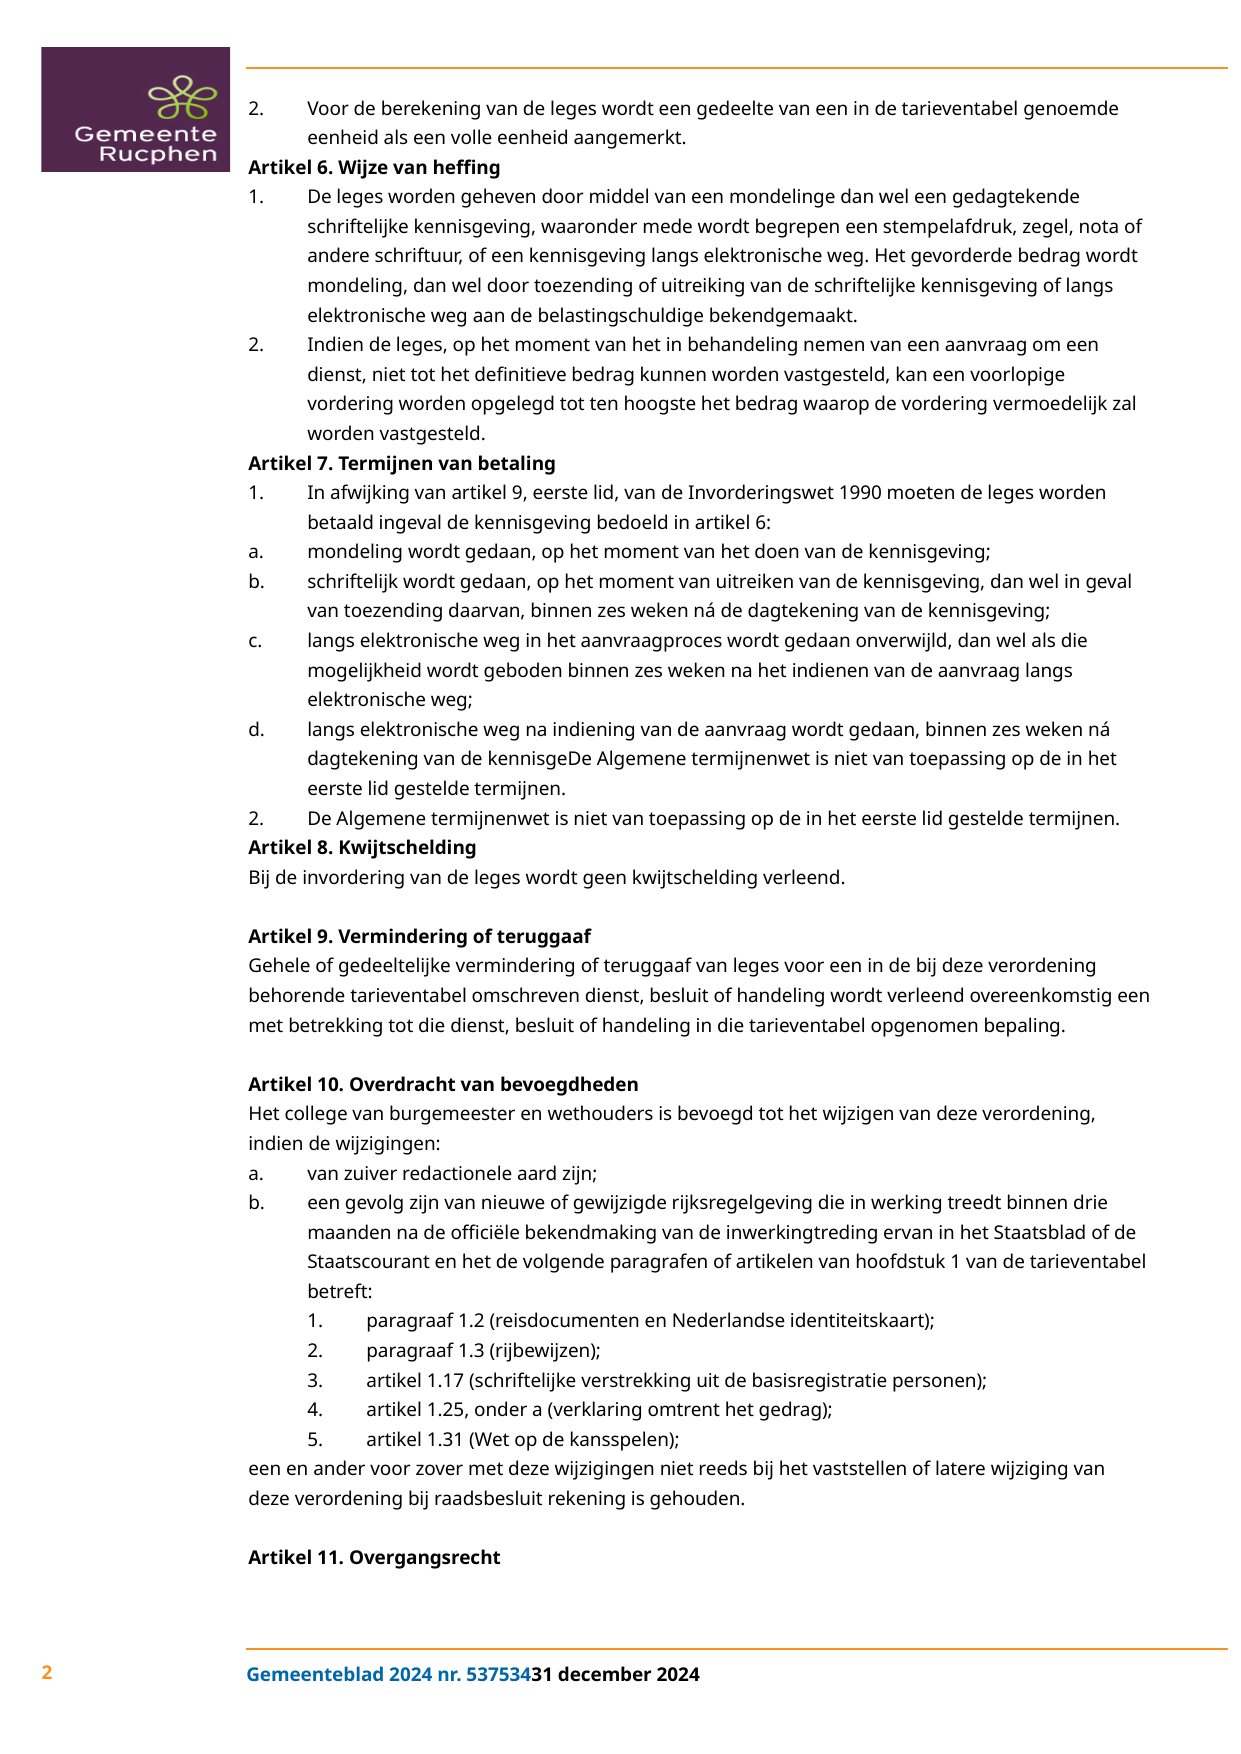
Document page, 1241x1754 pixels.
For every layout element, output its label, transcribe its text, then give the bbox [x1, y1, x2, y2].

list paragraaf 1.3 (rijbewijzen); [307, 1337, 1152, 1363]
text Het college van burgemeester en wethouders is bevoegd tot het wijzigen van deze verordening, indien de wijzigingen: [248, 1101, 1152, 1156]
list De Algemene termijnenwet is niet van toepassing op de in het eerste lid gestelde termijnen. [248, 805, 1152, 831]
list paragraaf 1.2 (reisdocumenten en Nederlandse identiteitskaart); [307, 1308, 1152, 1333]
list In afwijking van artikel 9, eerste lid, van de Invorderingswet 1990 moeten de leges worden betaald ingeval de kennisgeving bedoeld in artikel 6: [248, 479, 1152, 535]
list van zuiver redactionele aard zijn; [248, 1160, 1152, 1186]
list langs elektronische weg in het aanvraagproces wordt gedaan onverwijld, dan wel als die mogelijkheid wordt geboden binnen zes weken na het indienen van de aanvraag langs elektronische weg; [248, 627, 1152, 712]
text Artikel 9. Vermindering of teruggaaf [248, 923, 1152, 949]
text Gehele of gedeeltelijke vermindering of teruggaaf van leges voor een in de bij deze verordening behorende tarieventabel omschreven dienst, besluit of handeling wordt verleend overeenkomstig een met betrekking tot die dienst, besluit of handeling in die tarieventabel opgenomen bepaling. [248, 953, 1152, 1038]
list een gevolg zijn van nieuwe of gewijzigde rijksregelgeving die in werking treedt binnen drie maanden na de officiële bekendmaking van de inwerkingtreding ervan in het Staatsblad of de Staatscourant en het de volgende paragrafen of artikelen van hoofdstuk 1 van de tarieventabel betreft: [248, 1189, 1152, 1304]
text Artikel 6. Wijze van heffing [248, 154, 1152, 180]
list langs elektronische weg na indiening van de aanvraag wordt gedaan, binnen zes weken ná dagtekening van de kennisgeDe Algemene termijnenwet is niet van toepassing op de in het eerste lid gestelde termijnen. [248, 716, 1152, 801]
text Bij de invordering van de leges wordt geen kwijtschelding verleend. [248, 864, 1152, 890]
list artikel 1.31 (Wet op de kansspelen); [307, 1426, 1152, 1452]
list De leges worden geheven door middel van een mondelinge dan wel een gedagtekende schriftelijke kennisgeving, waaronder mede wordt begrepen een stempelafdruk, zegel, nota of andere schriftuur, of een kennisgeving langs elektronische weg. Het gevorderde bedrag wordt mondeling, dan wel door toezending of uitreiking van de schriftelijke kennisgeving of langs elektronische weg aan de belastingschuldige bekendgemaakt. [248, 183, 1152, 328]
text Artikel 7. Termijnen van betaling [248, 450, 1152, 476]
picture [41, 47, 231, 172]
text Artikel 11. Overgangsrecht [248, 1544, 1152, 1570]
text Artikel 8. Kwijtschelding [248, 834, 1152, 860]
text Artikel 10. Overdracht van bevoegdheden [248, 1071, 1152, 1097]
list mondeling wordt gedaan, op het moment van het doen van de kennisgeving; [248, 538, 1152, 564]
list artikel 1.25, onder a (verklaring omtrent het gedrag); [307, 1396, 1152, 1422]
list Indien de leges, op het moment van het in behandeling nemen van een aanvraag om een dienst, niet tot het definitieve bedrag kunnen worden vastgesteld, kan een voorlopige vordering worden opgelegd tot ten hoogste het bedrag waarop de vordering vermoedelijk zal worden vastgesteld. [248, 331, 1152, 446]
list Voor de berekening van de leges wordt een gedeelte van een in de tarieventabel genoemde eenheid als een volle eenheid aangemerkt. [248, 95, 1152, 150]
list artikel 1.17 (schriftelijke verstrekking uit de basisregistratie personen); [307, 1367, 1152, 1393]
text een en ander voor zover met deze wijzigingen niet reeds bij het vaststellen of latere wijziging van deze verordening bij raadsbesluit rekening is gehouden. [248, 1456, 1152, 1511]
list schriftelijk wordt gedaan, op het moment van uitreiken van de kennisgeving, dan wel in geval van toezending daarvan, binnen zes weken ná de dagtekening van de kennisgeving; [248, 568, 1152, 623]
